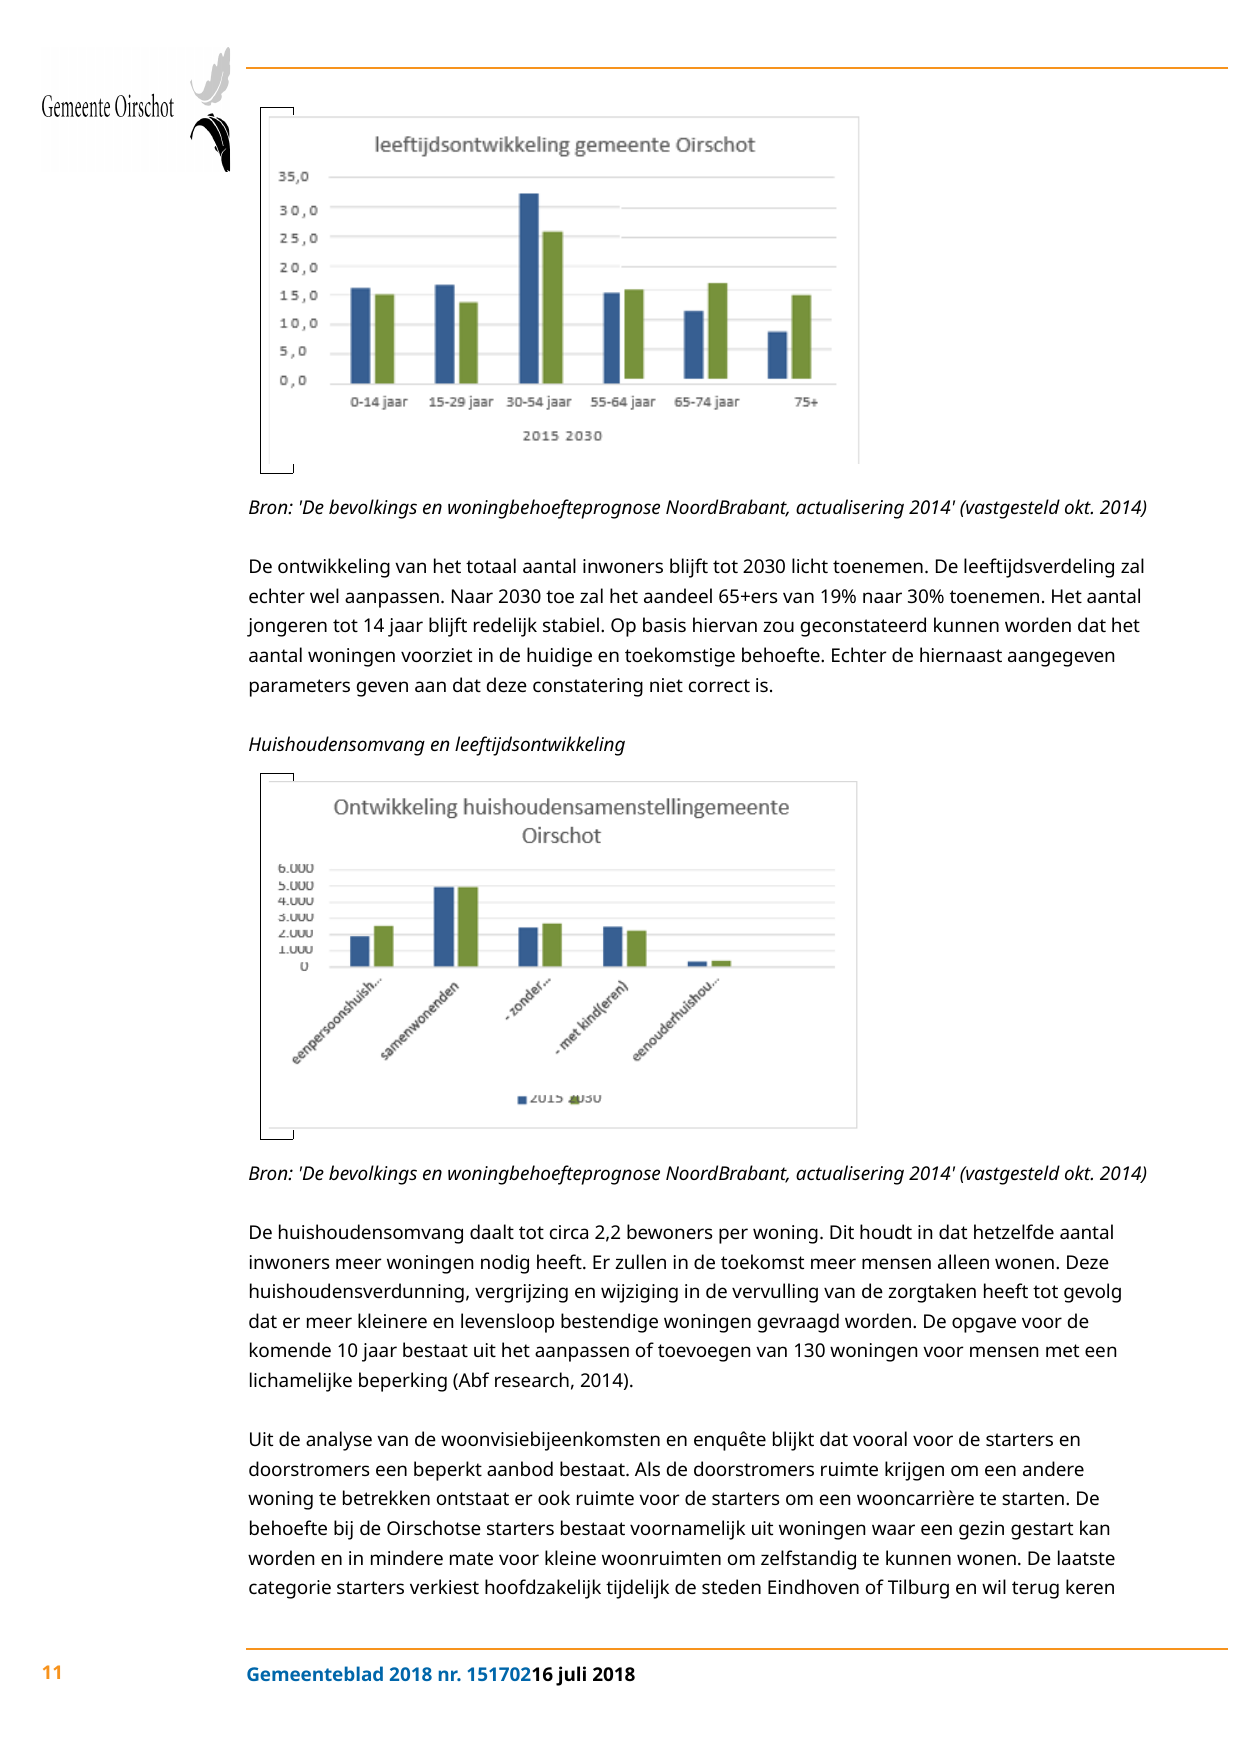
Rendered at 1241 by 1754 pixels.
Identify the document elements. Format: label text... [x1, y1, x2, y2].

picture [268, 781, 860, 1130]
text Huishoudensomvang en leeftijdsontwikkeling [248, 731, 1152, 757]
text Bron: 'De bevolkings en woningbehoefteprognose NoordBrabant, actualisering 2014' (vastgesteld okt. 2014) [248, 1160, 1152, 1186]
text De ontwikkeling van het totaal aantal inwoners blijft tot 2030 licht toenemen. De leeftijdsverdeling zal echter wel aanpassen. Naar 2030 toe zal het aandeel 65+ers van 19% naar 30% toenemen. Het aantal jongeren tot 14 jaar blijft redelijk stabiel. Op basis hiervan zou geconstateerd kunnen worden dat het aantal woningen voorziet in de huidige en toekomstige behoefte. Echter de hiernaast aangegeven parameters geven aan dat deze constatering niet correct is. [248, 553, 1152, 698]
text De huishoudensomvang daalt tot circa 2,2 bewoners per woning. Dit houdt in dat hetzelfde aantal inwoners meer woningen nodig heeft. Er zullen in de toekomst meer mensen alleen wonen. Deze huishoudensverdunning, vergrijzing en wijziging in de vervulling van de zorgtaken heeft tot gevolg dat er meer kleinere en levensloop bestendige woningen gevraagd worden. De opgave voor de komende 10 jaar bestaat uit het aanpassen of toevoegen van 130 woningen voor mensen met een lichamelijke beperking (Abf research, 2014). [248, 1219, 1152, 1393]
text Bron: 'De bevolkings en woningbehoefteprognose NoordBrabant, actualisering 2014' (vastgesteld okt. 2014) [248, 494, 1152, 520]
picture [268, 115, 860, 464]
text Uit de analyse van de woonvisiebijeenkomsten en enquête blijkt dat vooral voor de starters en doorstromers een beperkt aanbod bestaat. Als de doorstromers ruimte krijgen om een andere woning te betrekken ontstaat er ook ruimte voor de starters om een wooncarrière te starten. De behoefte bij de Oirschotse starters bestaat voornamelijk uit woningen waar een gezin gestart kan worden en in mindere mate voor kleine woonruimten om zelfstandig te kunnen wonen. De laatste categorie starters verkiest hoofdzakelijk tijdelijk de steden Eindhoven of Tilburg en wil terug keren [248, 1426, 1152, 1600]
picture [41, 47, 231, 172]
